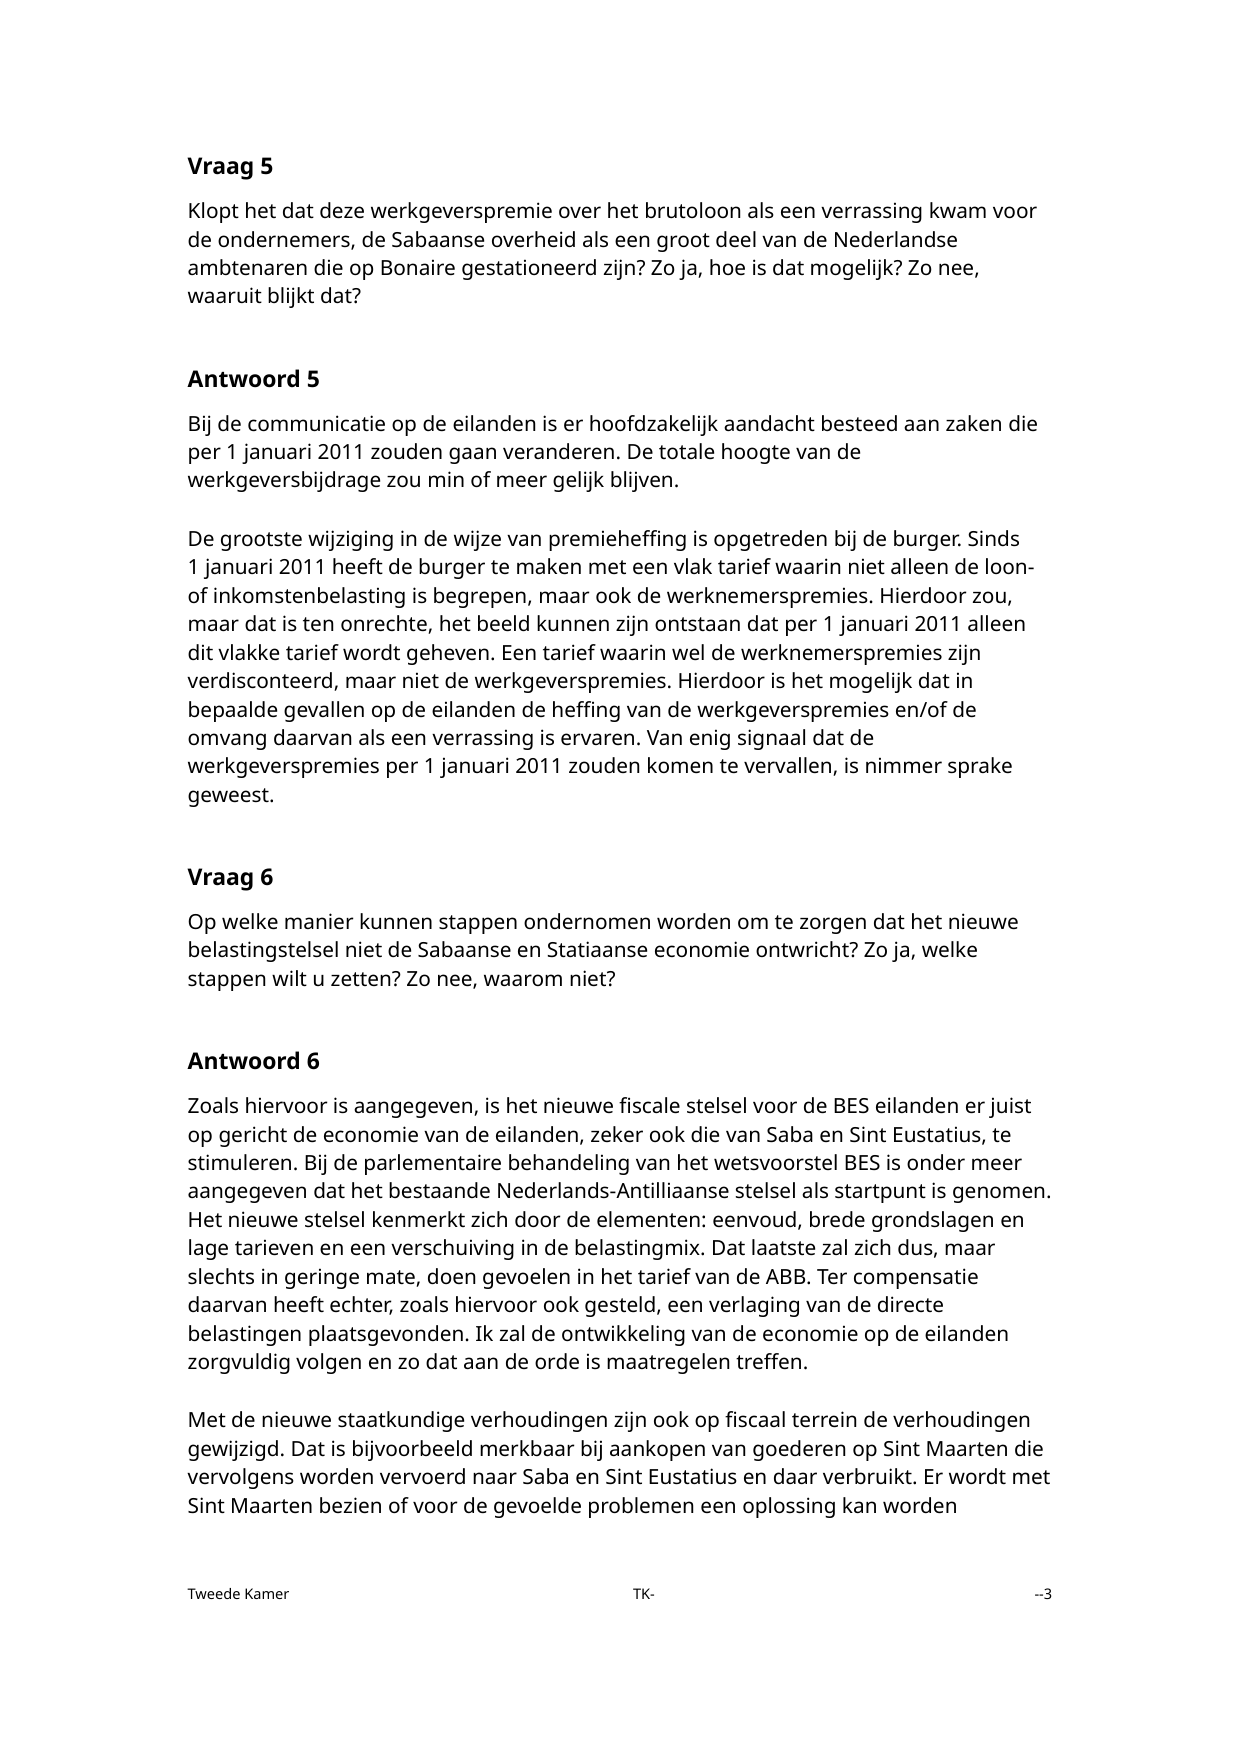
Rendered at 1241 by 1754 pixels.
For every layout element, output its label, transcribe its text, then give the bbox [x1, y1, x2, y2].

text De grootste wijziging in de wijze van premieheffing is opgetreden bij de burger. Sinds 1 januari 2011 heeft de burger te maken met een vlak tarief waarin niet alleen de loon- of inkomstenbelasting is begrepen, maar ook de werknemerspremies. Hierdoor zou, maar dat is ten onrechte, het beeld kunnen zijn ontstaan dat per 1 januari 2011 alleen dit vlakke tarief wordt geheven. Een tarief waarin wel de werknemerspremies zijn verdisconteerd, maar niet de werkgeverspremies. Hierdoor is het mogelijk dat in bepaalde gevallen op de eilanden de heffing van de werkgeverspremies en/of de omvang daarvan als een verrassing is ervaren. Van enig signaal dat de werkgeverspremies per 1 januari 2011 zouden komen te vervallen, is nimmer sprake geweest. [187, 524, 1053, 808]
subtitle Antwoord 5 [187, 362, 1053, 394]
text Op welke manier kunnen stappen ondernomen worden om te zorgen dat het nieuwe belastingstelsel niet de Sabaanse en Statiaanse economie ontwricht? Zo ja, welke stappen wilt u zetten? Zo nee, waarom niet? [187, 907, 1053, 992]
subtitle Antwoord 6 [187, 1045, 1053, 1076]
text Zoals hiervoor is aangegeven, is het nieuwe fiscale stelsel voor de BES eilanden er juist op gericht de economie van de eilanden, zeker ook die van Saba en Sint Eustatius, te stimuleren. Bij de parlementaire behandeling van het wetsvoorstel BES is onder meer aangegeven dat het bestaande Nederlands-Antilliaanse stelsel als startpunt is genomen. Het nieuwe stelsel kenmerkt zich door de elementen: eenvoud, brede grondslagen en lage tarieven en een verschuiving in de belastingmix. Dat laatste zal zich dus, maar slechts in geringe mate, doen gevoelen in het tarief van de ABB. Ter compensatie daarvan heeft echter, zoals hiervoor ook gesteld, een verlaging van de directe belastingen plaatsgevonden. Ik zal de ontwikkeling van de economie op de eilanden zorgvuldig volgen en zo dat aan de orde is maatregelen treffen. [187, 1091, 1053, 1376]
subtitle Vraag 5 [187, 150, 1053, 181]
subtitle Vraag 6 [187, 861, 1053, 892]
text Met de nieuwe staatkundige verhoudingen zijn ook op fiscaal terrein de verhoudingen gewijzigd. Dat is bijvoorbeeld merkbaar bij aankopen van goederen op Sint Maarten die vervolgens worden vervoerd naar Saba en Sint Eustatius en daar verbruikt. Er wordt met Sint Maarten bezien of voor de gevoelde problemen een oplossing kan worden [187, 1406, 1053, 1519]
text Bij de communicatie op de eilanden is er hoofdzakelijk aandacht besteed aan zaken die per 1 januari 2011 zouden gaan veranderen. De totale hoogte van de werkgeversbijdrage zou min of meer gelijk blijven. [187, 409, 1053, 494]
text Klopt het dat deze werkgeverspremie over het brutoloon als een verrassing kwam voor de ondernemers, de Sabaanse overheid als een groot deel van de Nederlandse ambtenaren die op Bonaire gestationeerd zijn? Zo ja, hoe is dat mogelijk? Zo nee, waaruit blijkt dat? [187, 196, 1053, 310]
